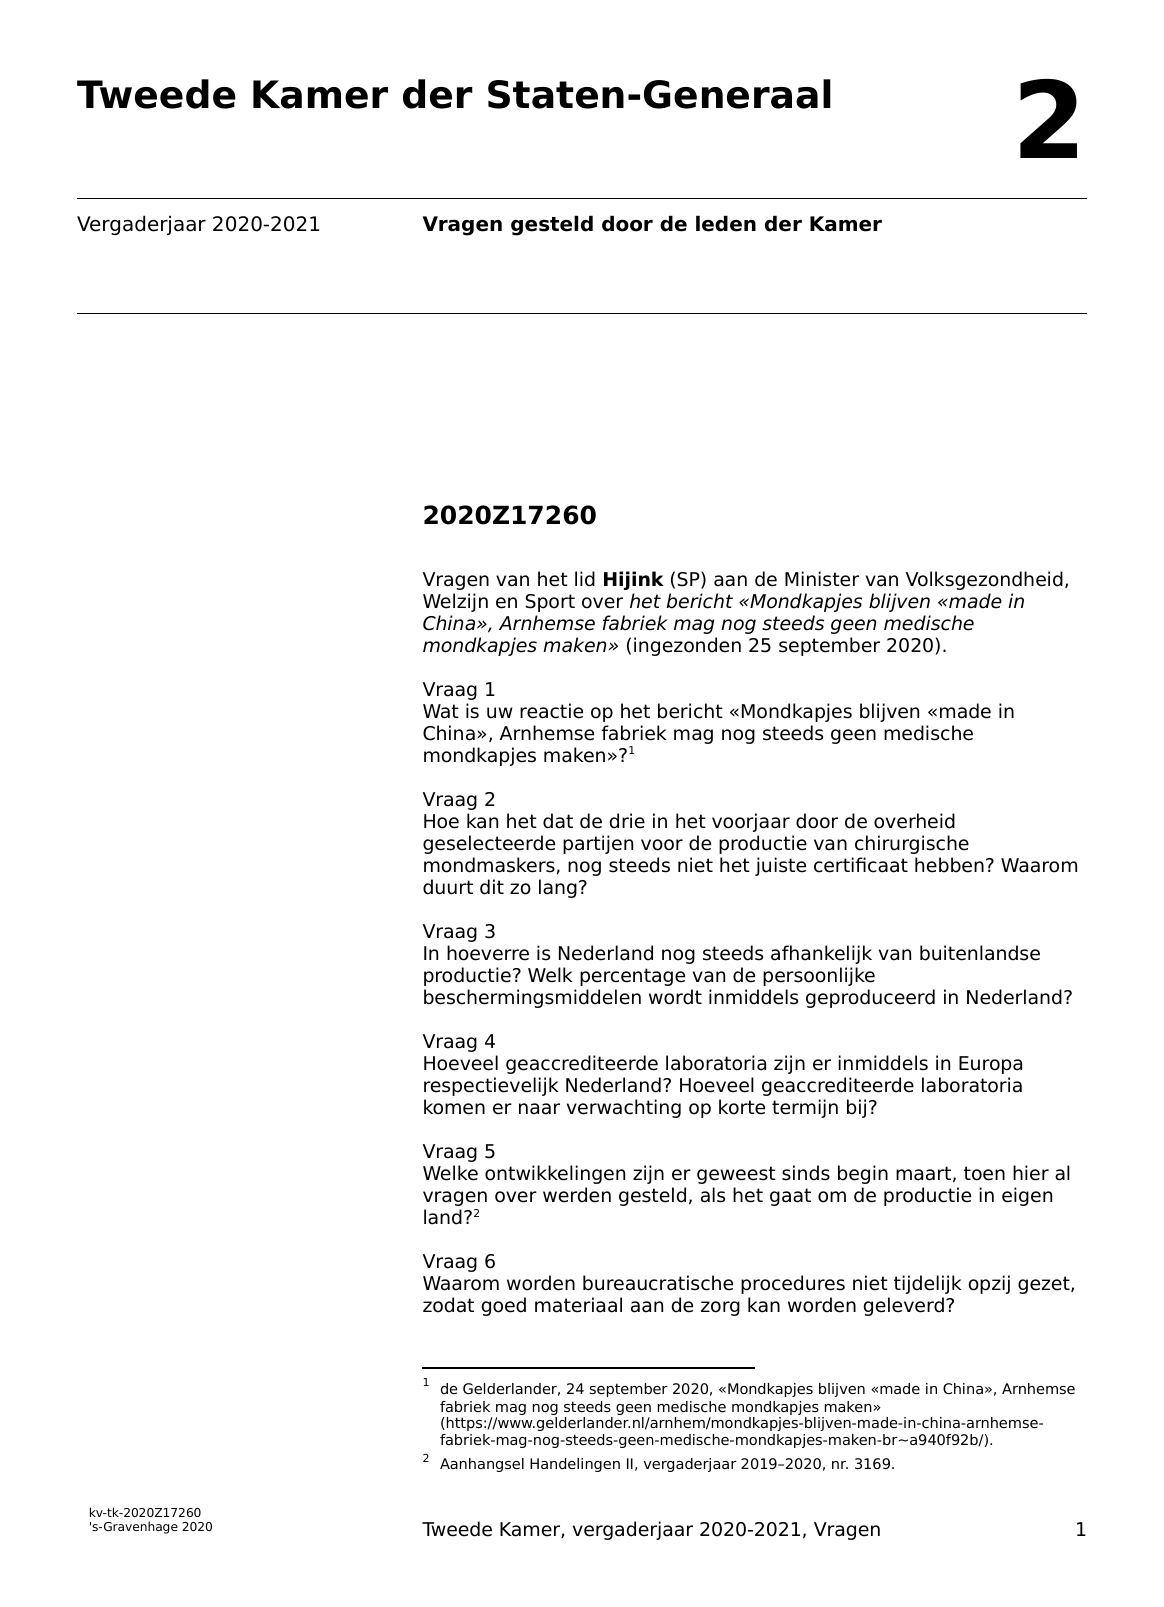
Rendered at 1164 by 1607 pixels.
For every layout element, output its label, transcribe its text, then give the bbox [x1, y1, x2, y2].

text Hoeveel geaccrediteerde laboratoria zijn er inmiddels in Europa respectievelijk Nederland? Hoeveel geaccrediteerde laboratoria komen er naar verwachting op korte termijn bij? [422, 1053, 1087, 1119]
table_cell Vergaderjaar 2020-2021 [77, 199, 422, 313]
text 's-Gravenhage 2020 [88, 1520, 323, 1534]
text Waarom worden bureaucratische procedures niet tijdelijk opzij gezet, zodat goed materiaal aan de zorg kan worden geleverd? [422, 1273, 1087, 1317]
text In hoeverre is Nederland nog steeds afhankelijk van buitenlandse productie? Welk percentage van de persoonlijke beschermingsmiddelen wordt inmiddels geproduceerd in Nederland? [422, 943, 1087, 1009]
text Vraag 5 [422, 1141, 1087, 1163]
text Vraag 2 [422, 789, 1087, 811]
text kv-tk-2020Z17260 [88, 1506, 323, 1520]
table_cell Vragen gesteld door de leden der Kamer [422, 199, 1087, 313]
text Vragen van het lid Hijink (SP) aan de Minister van Volksgezondheid, Welzijn en Sport over het bericht «Mondkapjes blijven «made in China», Arnhemse fabriek mag nog steeds geen medische mondkapjes maken» (ingezonden 25 september 2020). [422, 569, 1087, 657]
text Aanhangsel Handelingen II, vergaderjaar 2019–2020, nr. 3169. [422, 1452, 1087, 1474]
text Vraag 3 [422, 921, 1087, 943]
text Vraag 6 [422, 1251, 1087, 1273]
text Welke ontwikkelingen zijn er geweest sinds begin maart, toen hier al vragen over werden gesteld, als het gaat om de productie in eigen land? [422, 1163, 1087, 1229]
table_header Tweede Kamer der Staten-Generaal [77, 59, 886, 198]
text de Gelderlander, 24 september 2020, «Mondkapjes blijven «made in China», Arnhemse fabriek mag nog steeds geen medische mondkapjes maken» (https://www.gelderlander.nl/arnhem/mondkapjes-blijven-made-in-china-arnhemse-fabriek-mag-nog-steeds-geen-medische-mondkapjes-maken-br~a940f92b/). [422, 1377, 1087, 1449]
text 2020Z17260 [422, 501, 1087, 531]
text Vraag 4 [422, 1031, 1087, 1053]
text Vraag 1 [422, 679, 1087, 701]
text Hoe kan het dat de drie in het voorjaar door de overheid geselecteerde partijen voor de productie van chirurgische mondmaskers, nog steeds niet het juiste certificaat hebben? Waarom duurt dit zo lang? [422, 811, 1087, 899]
table_header 2 [886, 59, 1087, 198]
text Wat is uw reactie op het bericht «Mondkapjes blijven «made in China», Arnhemse fabriek mag nog steeds geen medische mondkapjes maken»? [422, 701, 1087, 767]
